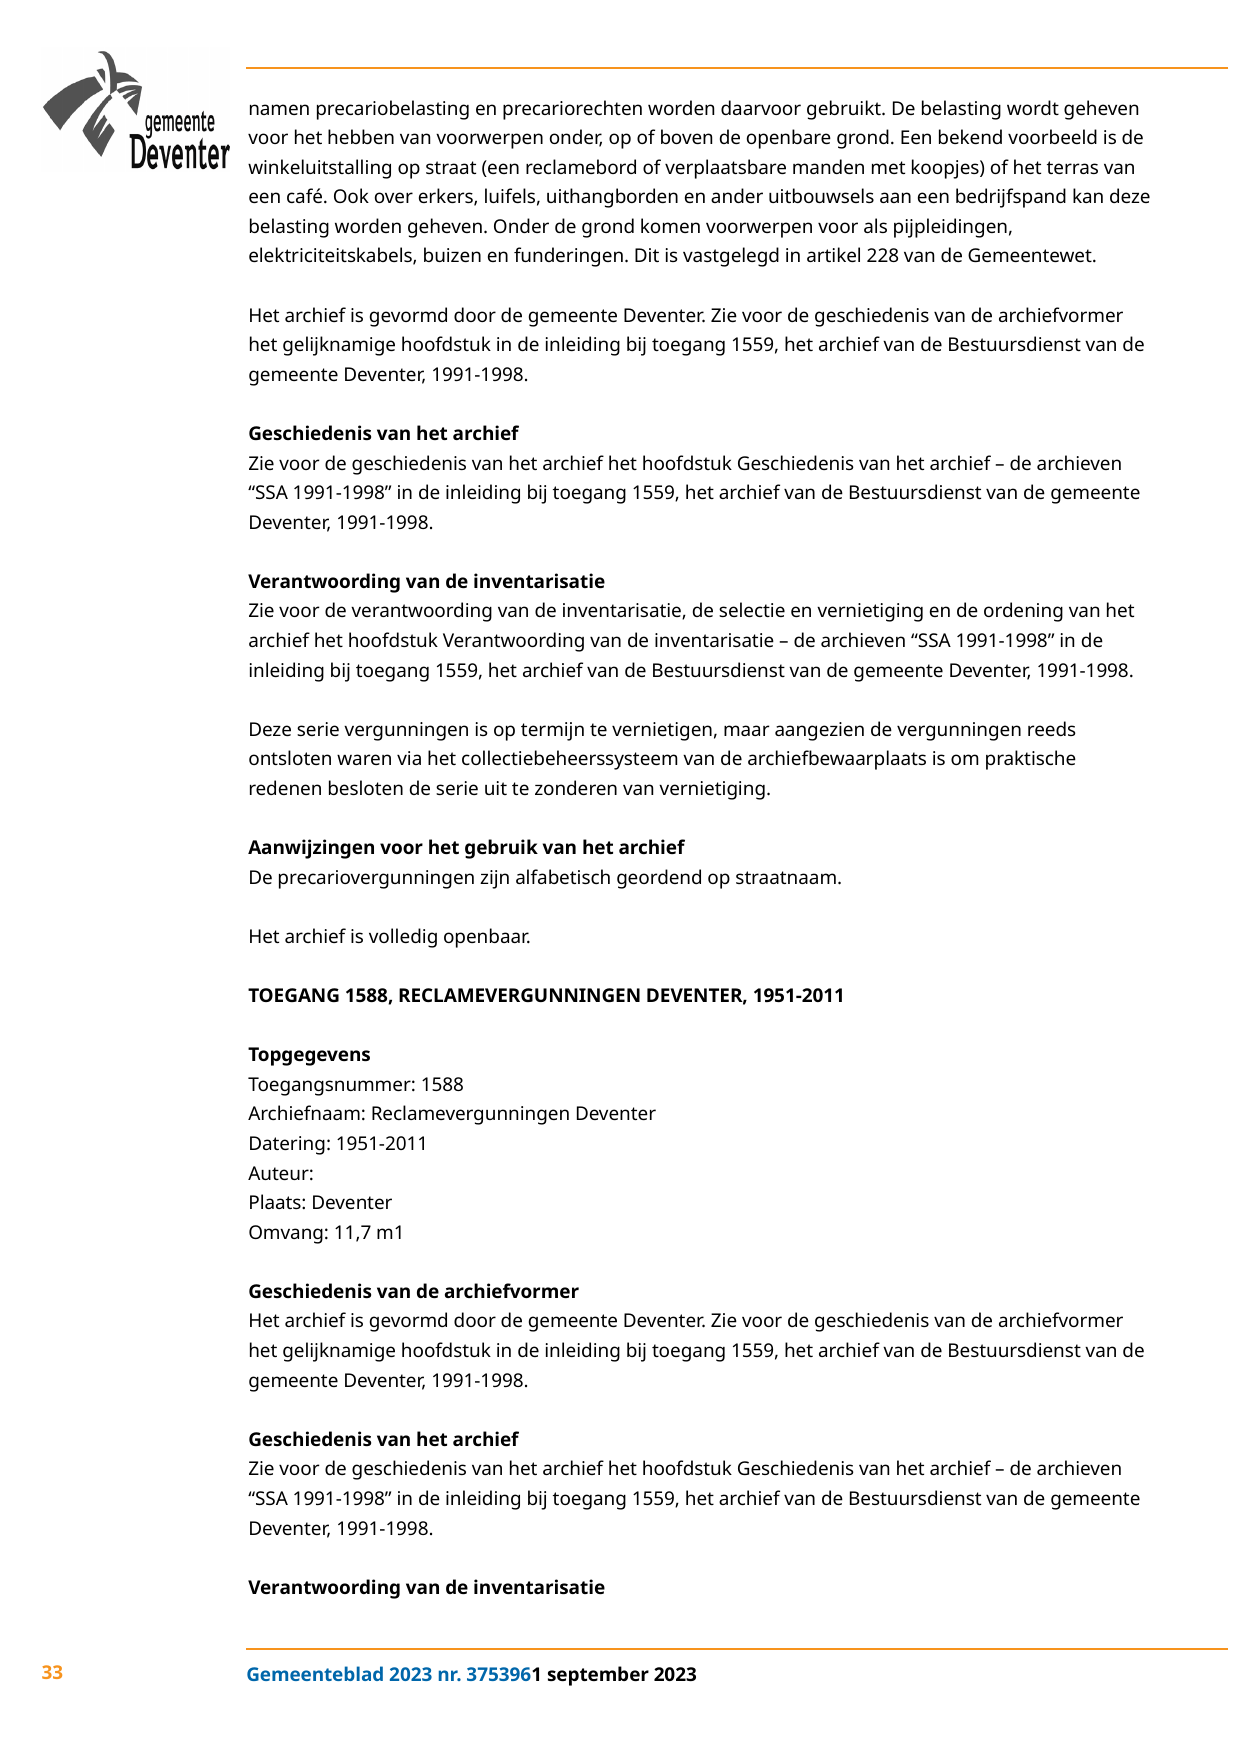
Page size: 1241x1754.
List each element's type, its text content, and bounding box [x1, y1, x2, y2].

text Verantwoording van de inventarisatie [248, 1574, 1152, 1600]
text Verantwoording van de inventarisatie [248, 568, 1152, 594]
text Datering: 1951-2011 [248, 1130, 1152, 1156]
text Plaats: Deventer [248, 1189, 1152, 1215]
text Omvang: 11,7 m1 [248, 1219, 1152, 1245]
text Het archief is gevormd door de gemeente Deventer. Zie voor de geschiedenis van de archiefvormer het gelijknamige hoofdstuk in de inleiding bij toegang 1559, het archief van de Bestuursdienst van de gemeente Deventer, 1991-1998. [248, 1308, 1152, 1393]
picture [41, 47, 231, 172]
text Zie voor de verantwoording van de inventarisatie, de selectie en vernietiging en de ordening van het archief het hoofdstuk Verantwoording van de inventarisatie – de archieven “SSA 1991-1998” in de inleiding bij toegang 1559, het archief van de Bestuursdienst van de gemeente Deventer, 1991-1998. [248, 598, 1152, 683]
text Deze serie vergunningen is op termijn te vernietigen, maar aangezien de vergunningen reeds ontsloten waren via het collectiebeheerssysteem van de archiefbewaarplaats is om praktische redenen besloten de serie uit te zonderen van vernietiging. [248, 716, 1152, 801]
text Zie voor de geschiedenis van het archief het hoofdstuk Geschiedenis van het archief – de archieven “SSA 1991-1998” in de inleiding bij toegang 1559, het archief van de Bestuursdienst van de gemeente Deventer, 1991-1998. [248, 450, 1152, 535]
text De precariovergunningen zijn alfabetisch geordend op straatnaam. [248, 864, 1152, 890]
text Het archief is gevormd door de gemeente Deventer. Zie voor de geschiedenis van de archiefvormer het gelijknamige hoofdstuk in de inleiding bij toegang 1559, het archief van de Bestuursdienst van de gemeente Deventer, 1991-1998. [248, 302, 1152, 387]
text Aanwijzingen voor het gebruik van het archief [248, 834, 1152, 860]
text TOEGANG 1588, RECLAMEVERGUNNINGEN DEVENTER, 1951-2011 [248, 982, 1152, 1008]
text Het archief is volledig openbaar. [248, 923, 1152, 949]
text Topgegevens [248, 1041, 1152, 1067]
text Archiefnaam: Reclamevergunningen Deventer [248, 1101, 1152, 1126]
text Zie voor de geschiedenis van het archief het hoofdstuk Geschiedenis van het archief – de archieven “SSA 1991-1998” in de inleiding bij toegang 1559, het archief van de Bestuursdienst van de gemeente Deventer, 1991-1998. [248, 1456, 1152, 1541]
text Geschiedenis van het archief [248, 420, 1152, 446]
text Geschiedenis van de archiefvormer [248, 1278, 1152, 1304]
text Toegangsnummer: 1588 [248, 1071, 1152, 1097]
text namen precariobelasting en precariorechten worden daarvoor gebruikt. De belasting wordt geheven voor het hebben van voorwerpen onder, op of boven de openbare grond. Een bekend voorbeeld is de winkeluitstalling op straat (een reclamebord of verplaatsbare manden met koopjes) of het terras van een café. Ook over erkers, luifels, uithangborden en ander uitbouwsels aan een bedrijfspand kan deze belasting worden geheven. Onder de grond komen voorwerpen voor als pijpleidingen, elektriciteitskabels, buizen en funderingen. Dit is vastgelegd in artikel 228 van de Gemeentewet. [248, 95, 1152, 268]
text Auteur: [248, 1160, 1152, 1186]
text Geschiedenis van het archief [248, 1426, 1152, 1452]
